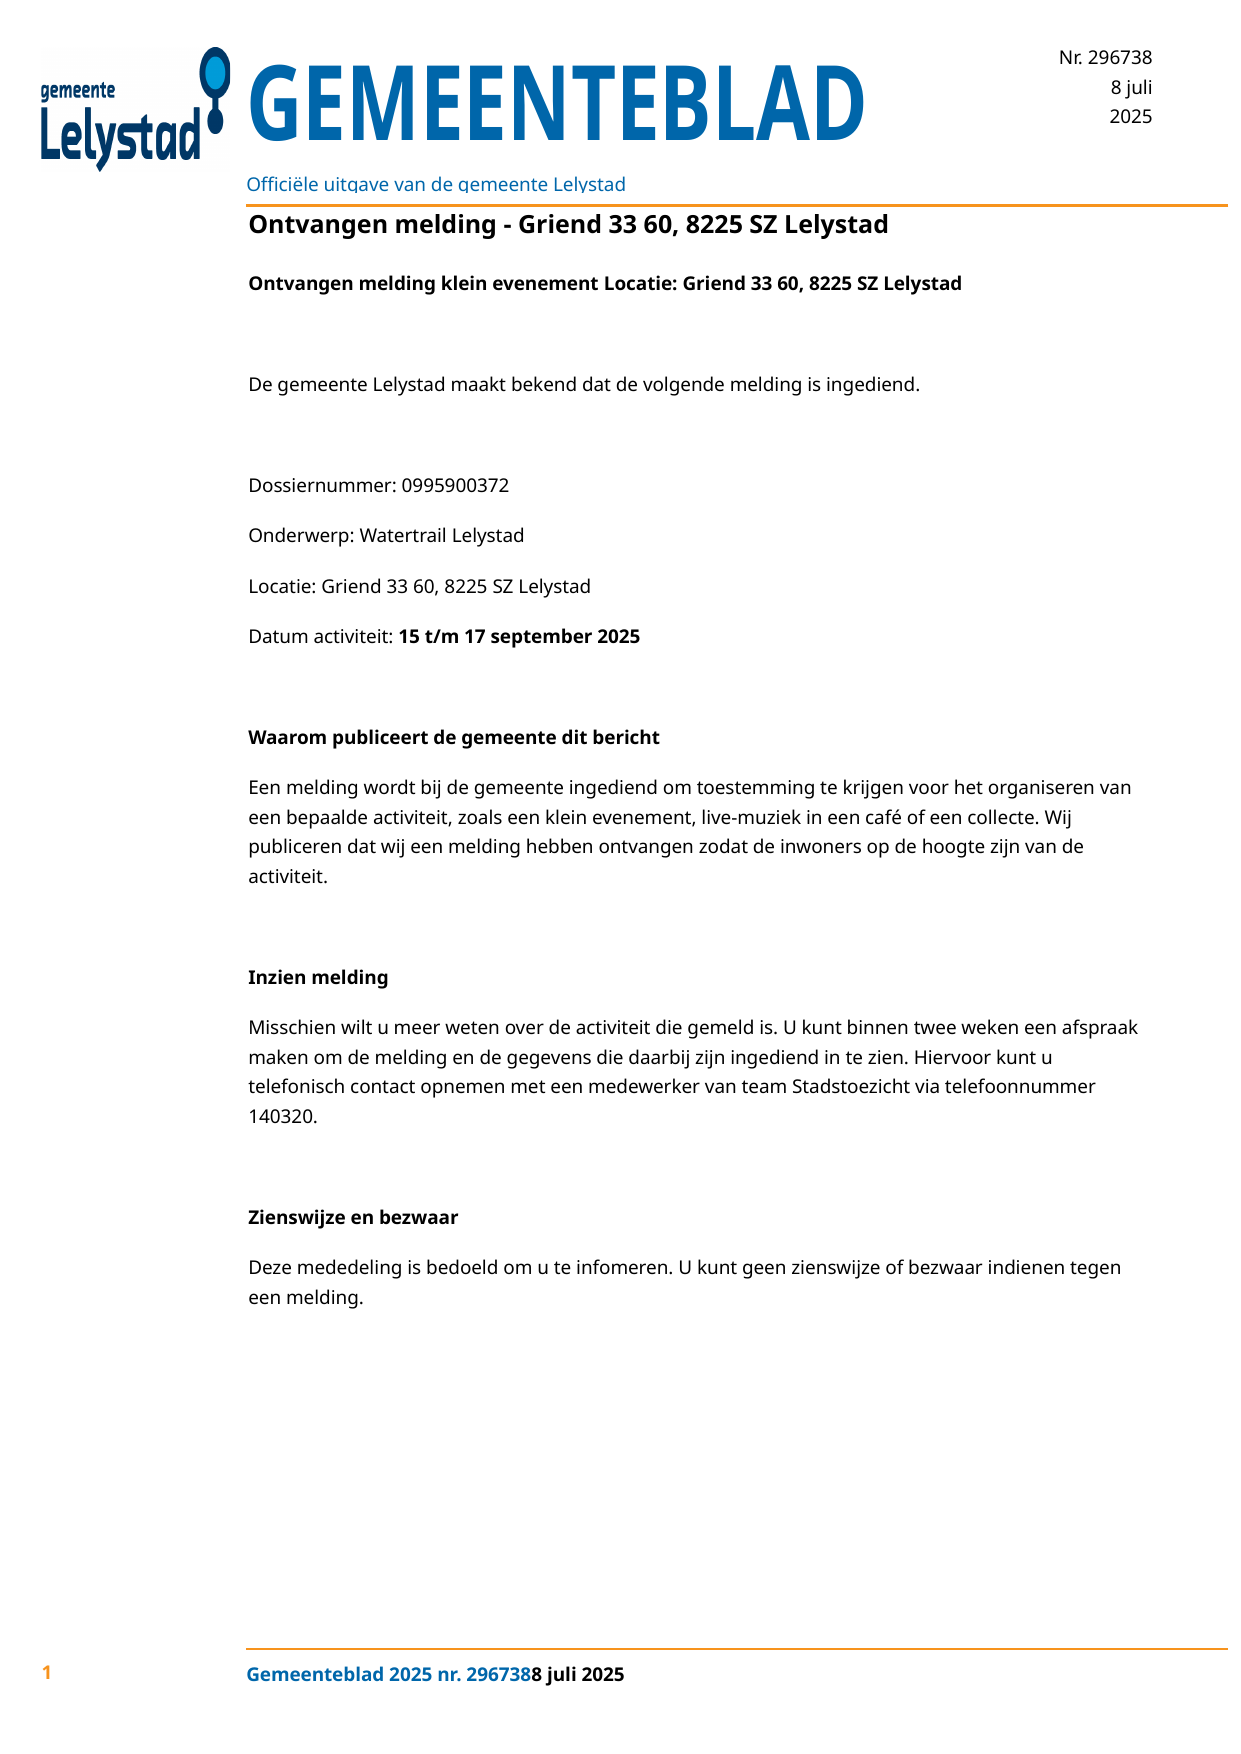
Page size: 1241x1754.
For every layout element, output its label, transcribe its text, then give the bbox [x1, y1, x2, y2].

picture [41, 47, 231, 172]
text Ontvangen melding - Griend 33 60, 8225 SZ Lelystad [248, 207, 1152, 241]
text De gemeente Lelystad maakt bekend dat de volgende melding is ingediend. [248, 371, 1152, 397]
text Datum activiteit: 15 t/m 17 september 2025 [248, 623, 1152, 649]
text Deze mededeling is bedoeld om u te infomeren. U kunt geen zienswijze of bezwaar indienen tegen een melding. [248, 1254, 1152, 1310]
text Een melding wordt bij de gemeente ingediend om toestemming te krijgen voor het organiseren van een bepaalde activiteit, zoals een klein evenement, live-muziek in een café of een collecte. Wij publiceren dat wij een melding hebben ontvangen zodat de inwoners op de hoogte zijn van de activiteit. [248, 774, 1152, 889]
text Misschien wilt u meer weten over de activiteit die gemeld is. U kunt binnen twee weken een afspraak maken om de melding en de gegevens die daarbij zijn ingediend in te zien. Hiervoor kunt u telefonisch contact opnemen met een medewerker van team Stadstoezicht via telefoonnummer 140320. [248, 1014, 1152, 1129]
text Locatie: Griend 33 60, 8225 SZ Lelystad [248, 573, 1152, 598]
text Ontvangen melding klein evenement Locatie: Griend 33 60, 8225 SZ Lelystad [248, 270, 1152, 296]
text Inzien melding [248, 964, 1152, 990]
text Waarom publiceert de gemeente dit bericht [248, 724, 1152, 750]
text Onderwerp: Watertrail Lelystad [248, 522, 1152, 548]
text Dossiernummer: 0995900372 [248, 472, 1152, 498]
text Zienswijze en bezwaar [248, 1204, 1152, 1230]
